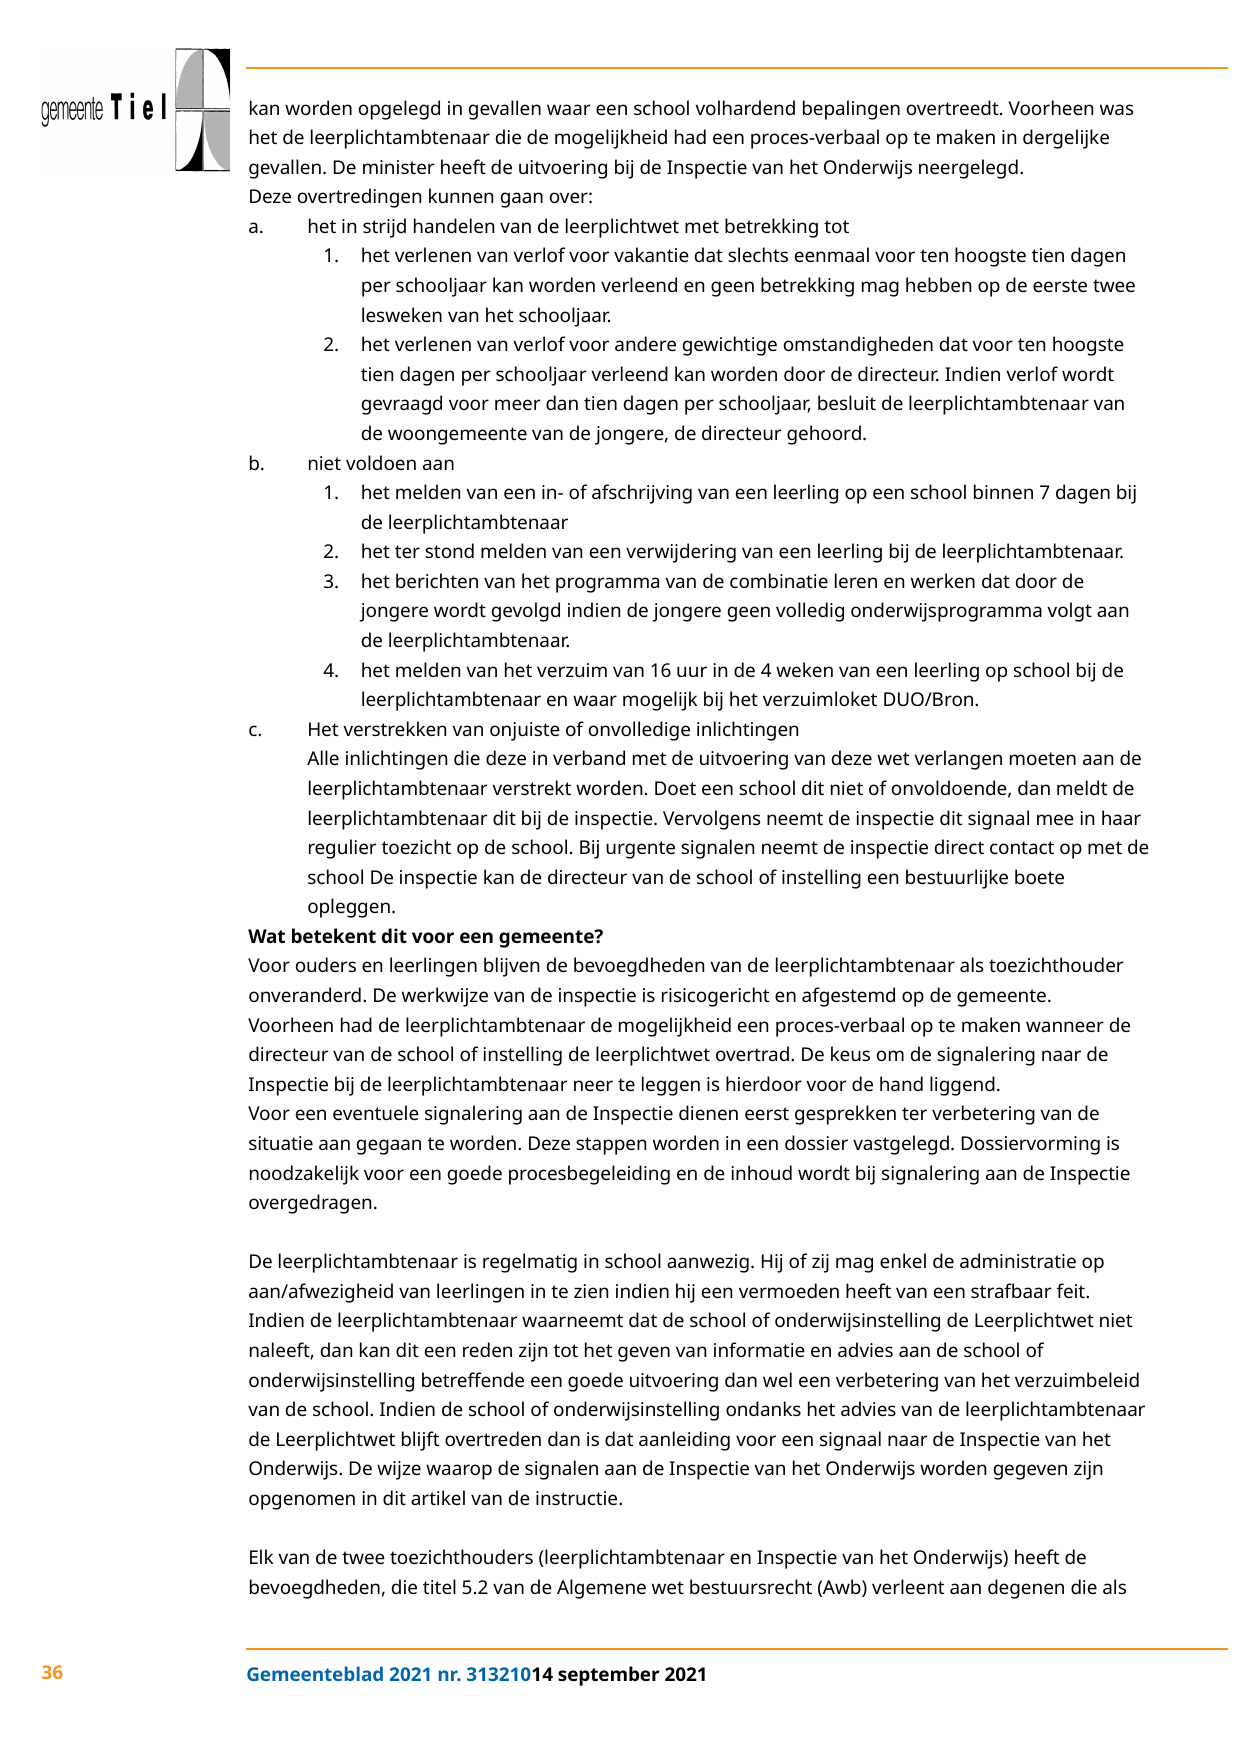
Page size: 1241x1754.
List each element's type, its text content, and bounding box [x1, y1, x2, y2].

text Wat betekent dit voor een gemeente? [248, 923, 1152, 949]
text kan worden opgelegd in gevallen waar een school volhardend bepalingen overtreedt. Voorheen was het de leerplichtambtenaar die de mogelijkheid had een proces-verbaal op te maken in dergelijke gevallen. De minister heeft de uitvoering bij de Inspectie van het Onderwijs neergelegd. [248, 95, 1152, 180]
text De leerplichtambtenaar is regelmatig in school aanwezig. Hij of zij mag enkel de administratie op aan/afwezigheid van leerlingen in te zien indien hij een vermoeden heeft van een strafbaar feit. Indien de leerplichtambtenaar waarneemt dat de school of onderwijsinstelling de Leerplichtwet niet naleeft, dan kan dit een reden zijn tot het geven van informatie en advies aan de school of onderwijsinstelling betreffende een goede uitvoering dan wel een verbetering van het verzuimbeleid van de school. Indien de school of onderwijsinstelling ondanks het advies van de leerplichtambtenaar de Leerplichtwet blijft overtreden dan is dat aanleiding voor een signaal naar de Inspectie van het Onderwijs. De wijze waarop de signalen aan de Inspectie van het Onderwijs worden gegeven zijn opgenomen in dit artikel van de instructie. [248, 1248, 1152, 1511]
list Alle inlichtingen die deze in verband met de uitvoering van deze wet verlangen moeten aan de leerplichtambtenaar verstrekt worden. Doet een school dit niet of onvoldoende, dan meldt de leerplichtambtenaar dit bij de inspectie. Vervolgens neemt de inspectie dit signaal mee in haar regulier toezicht op de school. Bij urgente signalen neemt de inspectie direct contact op met de school De inspectie kan de directeur van de school of instelling een bestuurlijke boete opleggen. [248, 746, 1152, 919]
list het melden van het verzuim van 16 uur in de 4 weken van een leerling op school bij de leerplichtambtenaar en waar mogelijk bij het verzuimloket DUO/Bron. [323, 657, 1152, 712]
text Deze overtredingen kunnen gaan over: [248, 183, 1152, 209]
list het berichten van het programma van de combinatie leren en werken dat door de jongere wordt gevolgd indien de jongere geen volledig onderwijsprogramma volgt aan de leerplichtambtenaar. [323, 568, 1152, 653]
text Voor ouders en leerlingen blijven de bevoegdheden van de leerplichtambtenaar als toezichthouder onveranderd. De werkwijze van de inspectie is risicogericht en afgestemd op de gemeente. [248, 953, 1152, 1008]
text Elk van de twee toezichthouders (leerplichtambtenaar en Inspectie van het Onderwijs) heeft de bevoegdheden, die titel 5.2 van de Algemene wet bestuursrecht (Awb) verleent aan degenen die als [248, 1544, 1152, 1600]
list het ter stond melden van een verwijdering van een leerling bij de leerplichtambtenaar. [323, 538, 1152, 564]
list het verlenen van verlof voor vakantie dat slechts eenmaal voor ten hoogste tien dagen per schooljaar kan worden verleend en geen betrekking mag hebben op de eerste twee lesweken van het schooljaar. [323, 243, 1152, 328]
text Voor een eventuele signalering aan de Inspectie dienen eerst gesprekken ter verbetering van de situatie aan gegaan te worden. Deze stappen worden in een dossier vastgelegd. Dossiervorming is noodzakelijk voor een goede procesbegeleiding en de inhoud wordt bij signalering aan de Inspectie overgedragen. [248, 1101, 1152, 1215]
picture [41, 47, 231, 172]
list het melden van een in- of afschrijving van een leerling op een school binnen 7 dagen bij de leerplichtambtenaar [323, 479, 1152, 535]
list niet voldoen aan [248, 450, 1152, 476]
list Het verstrekken van onjuiste of onvolledige inlichtingen [248, 716, 1152, 742]
list het verlenen van verlof voor andere gewichtige omstandigheden dat voor ten hoogste tien dagen per schooljaar verleend kan worden door de directeur. Indien verlof wordt gevraagd voor meer dan tien dagen per schooljaar, besluit de leerplichtambtenaar van de woongemeente van de jongere, de directeur gehoord. [323, 331, 1152, 446]
text Voorheen had de leerplichtambtenaar de mogelijkheid een proces-verbaal op te maken wanneer de directeur van de school of instelling de leerplichtwet overtrad. De keus om de signalering naar de Inspectie bij de leerplichtambtenaar neer te leggen is hierdoor voor de hand liggend. [248, 1012, 1152, 1097]
list het in strijd handelen van de leerplichtwet met betrekking tot [248, 213, 1152, 239]
